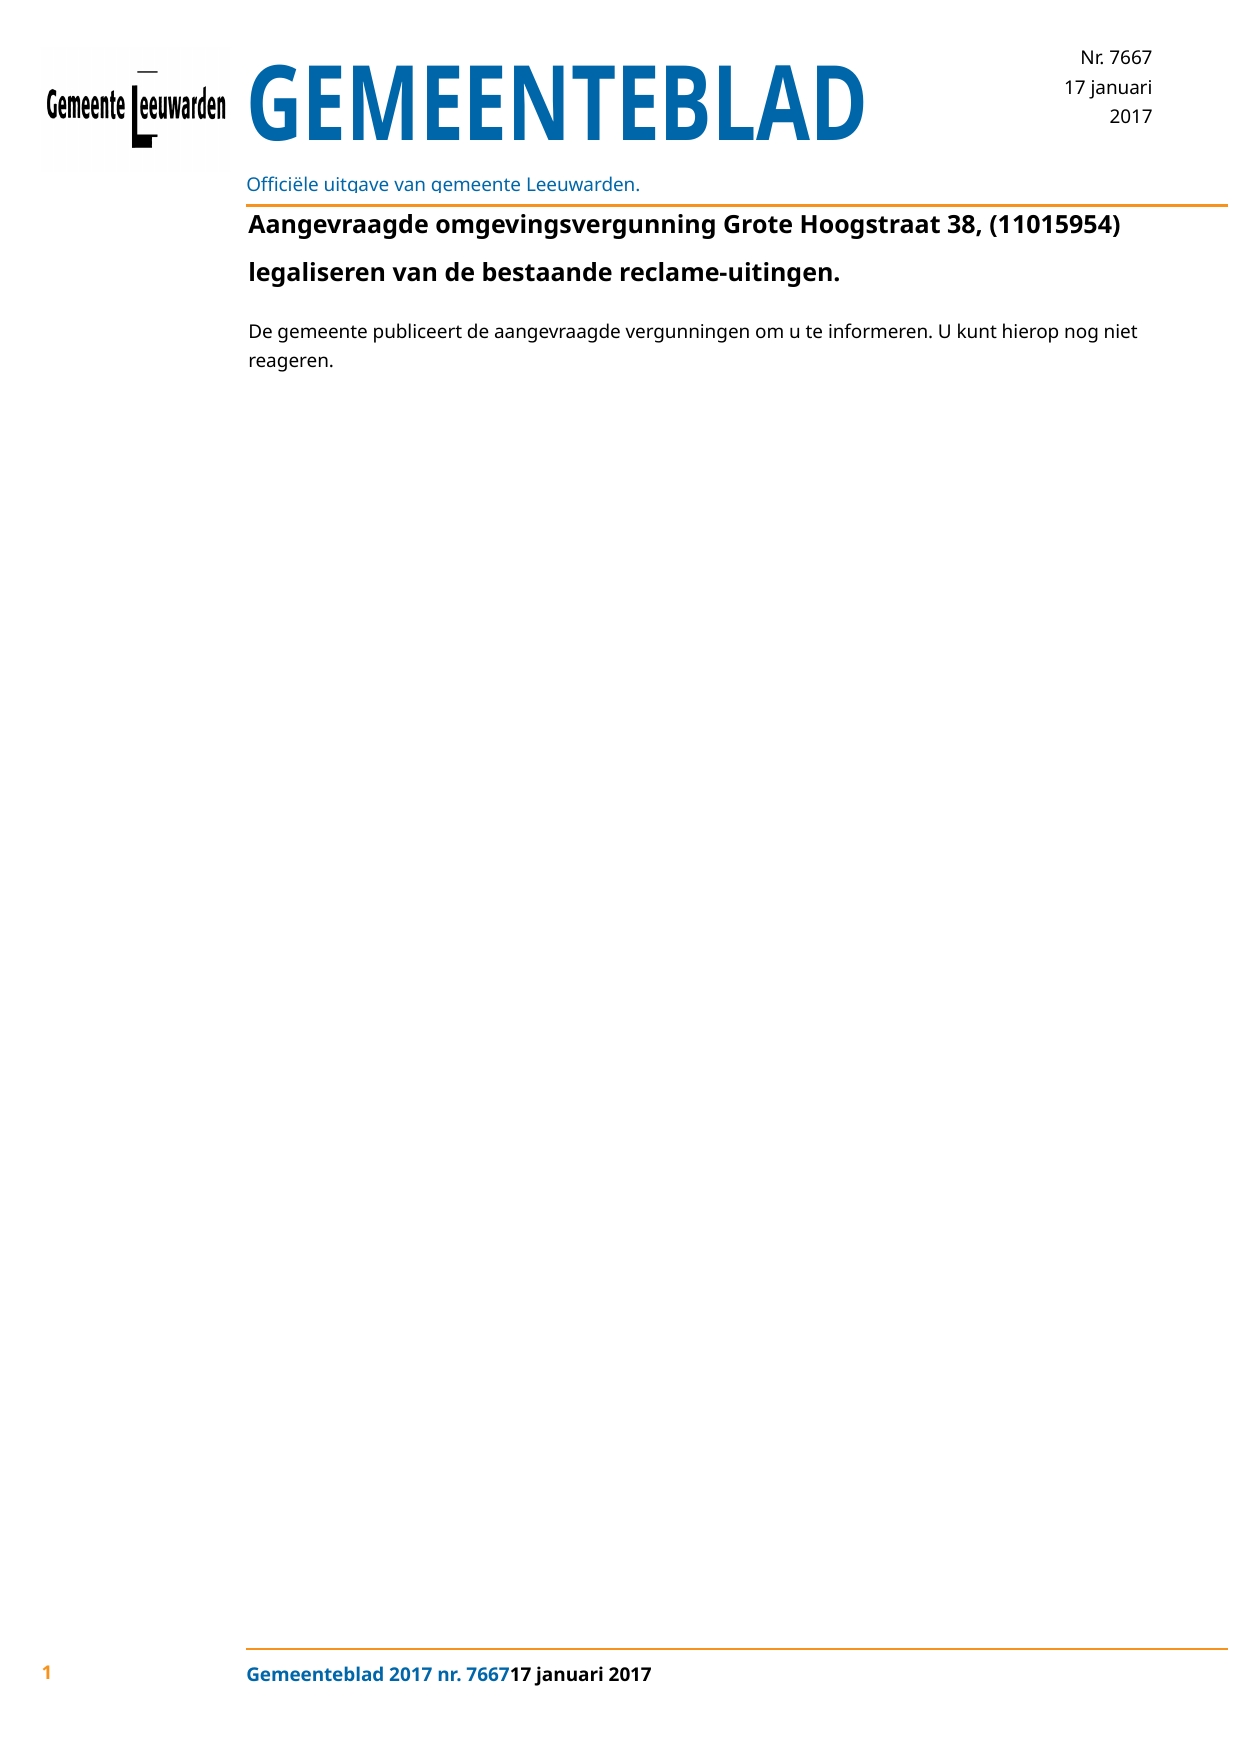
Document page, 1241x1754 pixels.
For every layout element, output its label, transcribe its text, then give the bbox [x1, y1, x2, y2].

picture [41, 47, 231, 172]
text De gemeente publiceert de aangevraagde vergunningen om u te informeren. U kunt hierop nog niet reageren. [248, 318, 1152, 373]
text Aangevraagde omgevingsvergunning Grote Hoogstraat 38, (11015954) legaliseren van de bestaande reclame-uitingen. [248, 207, 1152, 288]
